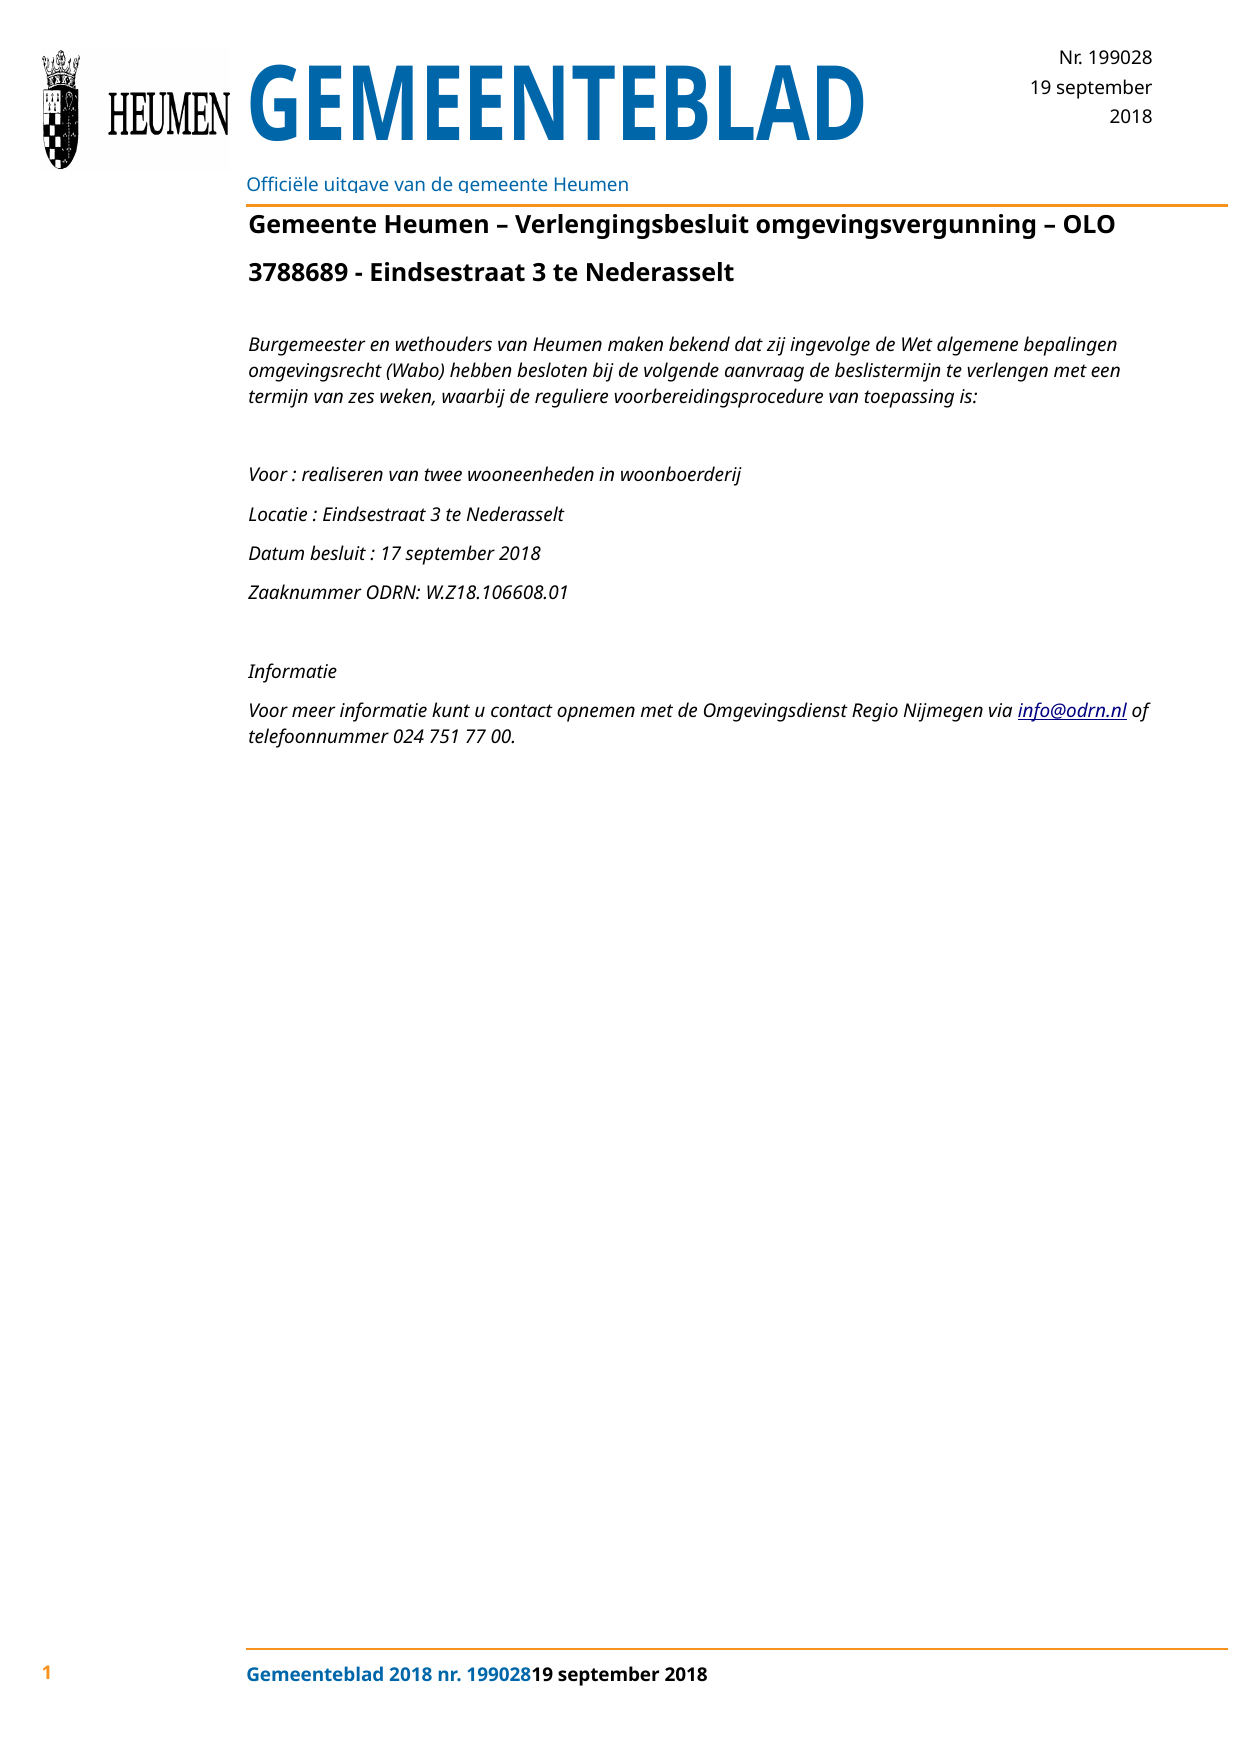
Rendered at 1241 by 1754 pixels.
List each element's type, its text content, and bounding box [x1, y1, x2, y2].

text Zaaknummer ODRN: W.Z18.106608.01 [248, 579, 1152, 605]
picture [41, 47, 231, 172]
text Datum besluit : 17 september 2018 [248, 540, 1152, 566]
text Locatie : Eindsestraat 3 te Nederasselt [248, 501, 1152, 526]
text Burgemeester en wethouders van Heumen maken bekend dat zij ingevolge de Wet algemene bepalingen omgevingsrecht (Wabo) hebben besloten bij de volgende aanvraag de beslistermijn te verlengen met een termijn van zes weken, waarbij de reguliere voorbereidingsprocedure van toepassing is: [248, 331, 1152, 409]
text Voor meer informatie kunt u contact opnemen met de Omgevingsdienst Regio Nijmegen via info@odrn.nl of telefoonnummer 024 751 77 00. [248, 697, 1152, 748]
text Voor : realiseren van twee wooneenheden in woonboerderij [248, 461, 1152, 487]
text Gemeente Heumen – Verlengingsbesluit omgevingsvergunning – OLO 3788689 - Eindsestraat 3 te Nederasselt [248, 207, 1152, 288]
text Informatie [248, 658, 1152, 683]
